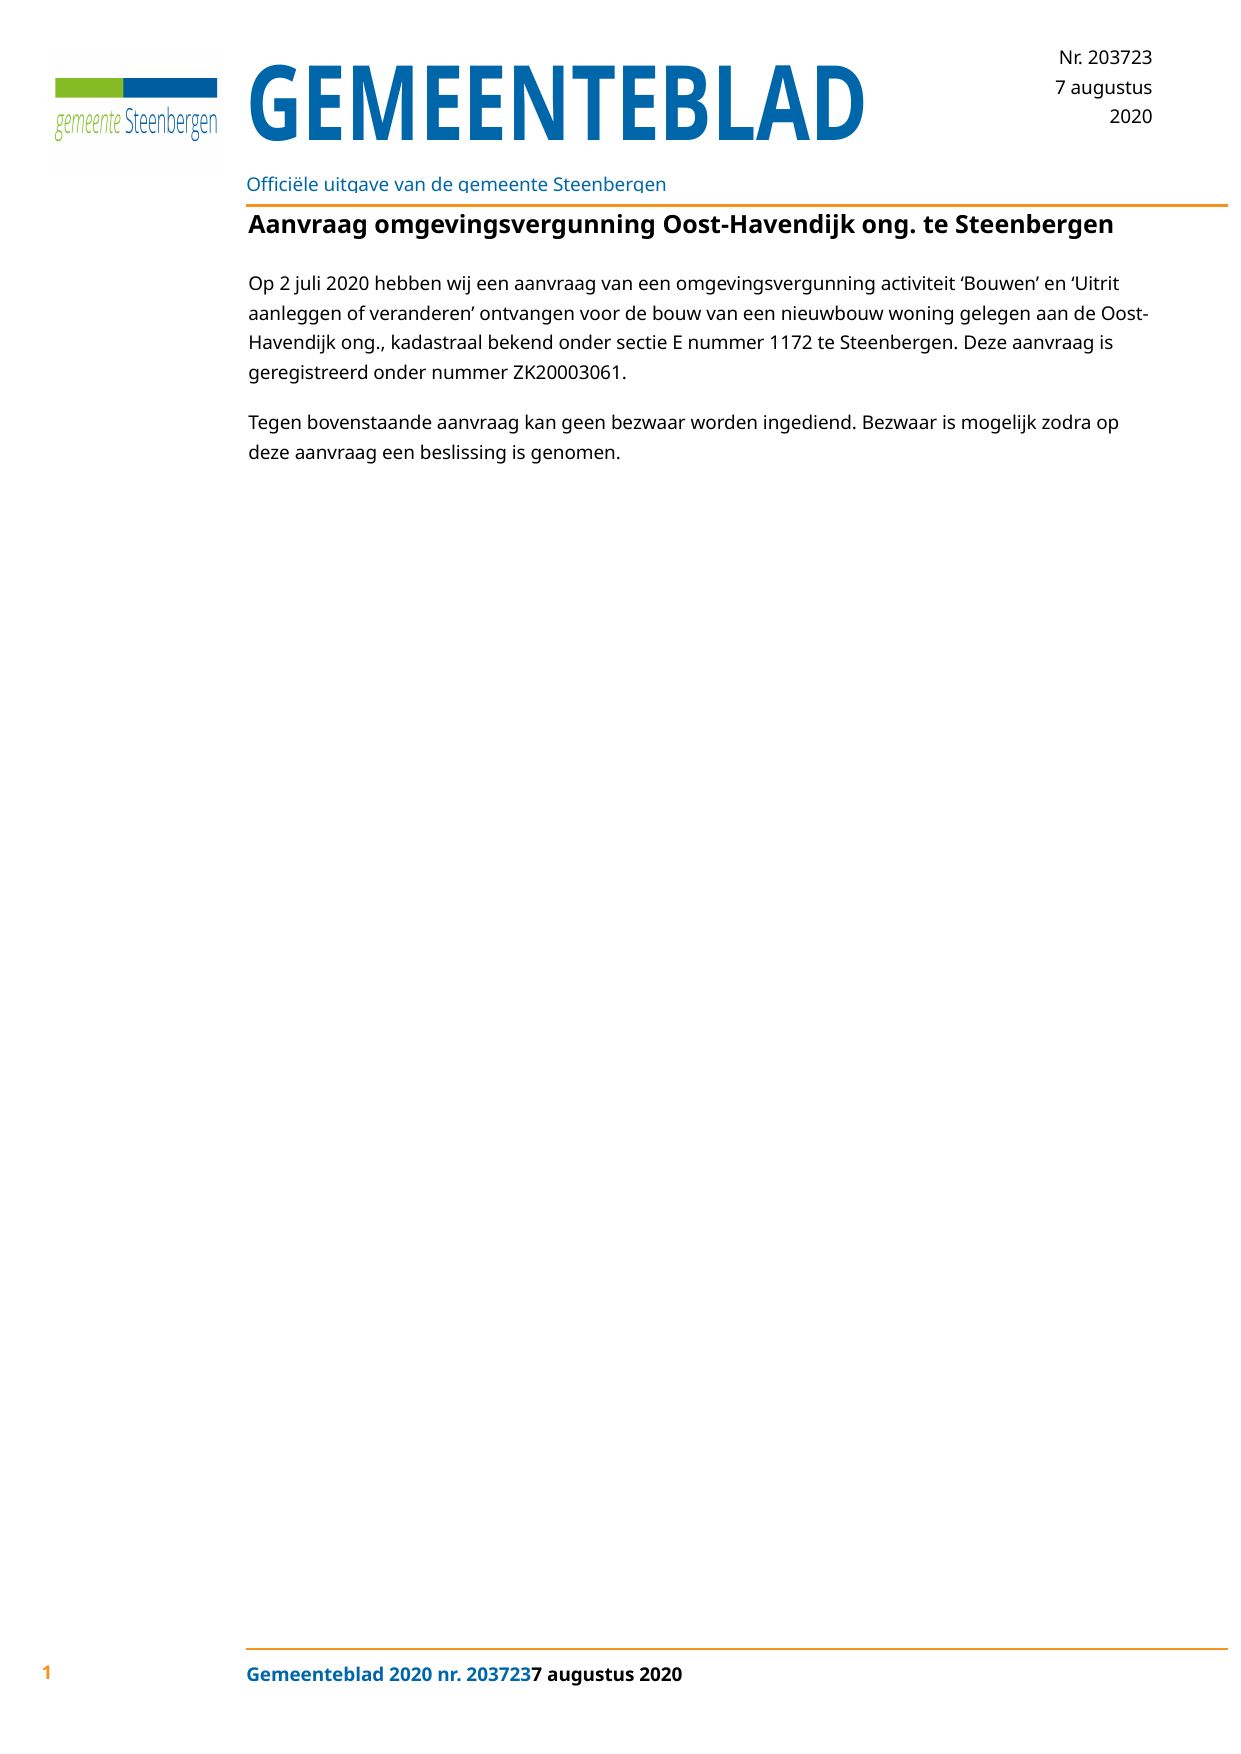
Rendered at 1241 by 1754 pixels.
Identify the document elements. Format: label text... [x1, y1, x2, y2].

text Aanvraag omgevingsvergunning Oost-Havendijk ong. te Steenbergen [248, 207, 1152, 241]
text Tegen bovenstaande aanvraag kan geen bezwaar worden ingediend. Bezwaar is mogelijk zodra op deze aanvraag een beslissing is genomen. [248, 409, 1152, 465]
picture [41, 47, 231, 172]
text Op 2 juli 2020 hebben wij een aanvraag van een omgevingsvergunning activiteit ‘Bouwen’ en ‘Uitrit aanleggen of veranderen’ ontvangen voor de bouw van een nieuwbouw woning gelegen aan de Oost-Havendijk ong., kadastraal bekend onder sectie E nummer 1172 te Steenbergen. Deze aanvraag is geregistreerd onder nummer ZK20003061. [248, 270, 1152, 385]
